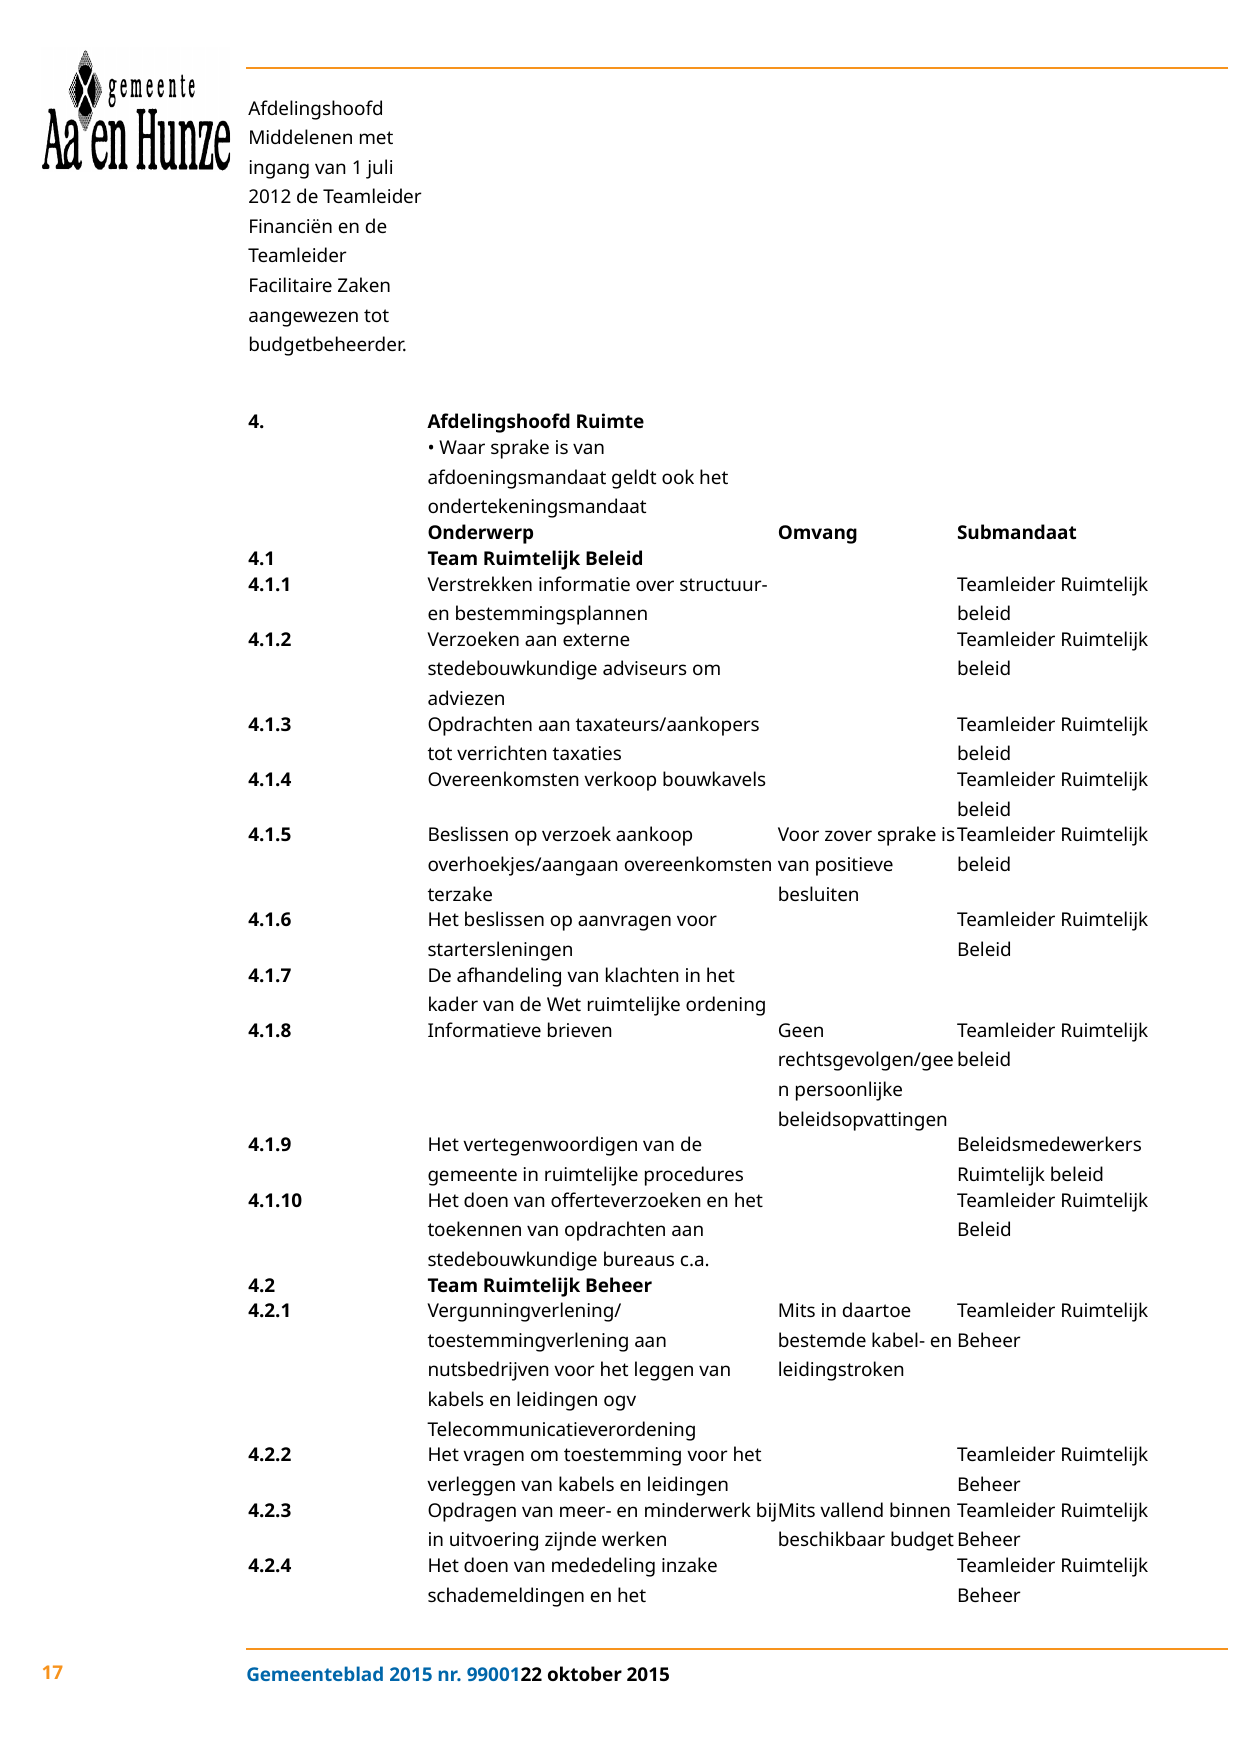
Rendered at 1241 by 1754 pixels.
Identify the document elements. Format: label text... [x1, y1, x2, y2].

table_cell 4.1.4 [248, 766, 427, 822]
table_cell Teamleider Ruimtelijk Beheer [957, 1298, 1152, 1442]
table_cell 4.2.1 [248, 1298, 427, 1442]
table_cell [778, 766, 957, 822]
table_cell [778, 571, 957, 626]
table_cell 4.2.2 [248, 1442, 427, 1497]
table_cell • Waar sprake is van afdoeningsmandaat geldt ook het ondertekeningsmandaat [427, 434, 778, 519]
table_cell Het vertegenwoordigen van de gemeente in ruimtelijke procedures [427, 1132, 778, 1187]
table_cell [778, 962, 957, 1017]
table_cell De afhandeling van klachten in het kader van de Wet ruimtelijke ordening [427, 962, 778, 1017]
table_cell Beslissen op verzoek aankoop overhoekjes/aangaan overeenkomsten terzake [427, 822, 778, 906]
table_cell Het vragen om toestemming voor het verleggen van kabels en leidingen [427, 1442, 778, 1497]
table_cell 4.1.5 [248, 822, 427, 906]
table_cell Mits in daartoe bestemde kabel- en leidingstroken [778, 1298, 957, 1442]
table_cell Teamleider Ruimtelijk beleid [957, 626, 1152, 711]
table_cell Verstrekken informatie over structuur- en bestemmingsplannen [427, 571, 778, 626]
table_cell Mits vallend binnen beschikbaar budget [778, 1497, 957, 1552]
table_cell 4.2.4 [248, 1552, 427, 1607]
table_cell [778, 1552, 957, 1607]
table_cell Teamleider Ruimtelijk Beheer [957, 1442, 1152, 1497]
table_cell Afdelingshoofd Middelenen met ingang van 1 juli 2012 de Teamleider Financiën en de Teamleider Facilitaire Zaken aangewezen tot budgetbeheerder. [248, 95, 427, 357]
table_cell Teamleider Ruimtelijk Beleid [957, 1187, 1152, 1272]
table_cell Opdragen van meer- en minderwerk bij in uitvoering zijnde werken [427, 1497, 778, 1552]
table_cell 4.1.7 [248, 962, 427, 1017]
table_cell Het doen van mededeling inzake schademeldingen en het [427, 1552, 778, 1607]
picture [41, 47, 231, 172]
table_cell Teamleider Ruimtelijk Beheer [957, 1497, 1152, 1552]
table_header 4. [248, 409, 427, 434]
table_cell [248, 434, 427, 519]
table_cell Opdrachten aan taxateurs/aankopers tot verrichten taxaties [427, 711, 778, 766]
table_header Afdelingshoofd Ruimte [427, 409, 778, 434]
table_cell 4.1.9 [248, 1132, 427, 1187]
table_cell [248, 519, 427, 545]
table_cell [778, 711, 957, 766]
table_cell Voor zover sprake is van positieve besluiten [778, 822, 957, 906]
table_cell 4.2 [248, 1272, 427, 1297]
table_cell Overeenkomsten verkoop bouwkavels [427, 766, 778, 822]
table_cell Teamleider Ruimtelijk beleid [957, 571, 1152, 626]
table_cell 4.1.1 [248, 571, 427, 626]
table_cell Omvang [778, 519, 957, 545]
table_cell Het beslissen op aanvragen voor startersleningen [427, 906, 778, 962]
table_cell 4.1.2 [248, 626, 427, 711]
table_cell Teamleider Ruimtelijk Beheer [957, 1552, 1152, 1607]
table_cell [778, 1132, 957, 1187]
table_cell [778, 626, 957, 711]
table_cell [778, 906, 957, 962]
table_cell Teamleider Ruimtelijk beleid [957, 711, 1152, 766]
table_cell Team Ruimtelijk Beheer [427, 1272, 778, 1297]
table_cell Teamleider Ruimtelijk Beleid [957, 906, 1152, 962]
table_cell Beleidsmedewerkers Ruimtelijk beleid [957, 1132, 1152, 1187]
table_cell 4.1.8 [248, 1017, 427, 1132]
table_cell 4.2.3 [248, 1497, 427, 1552]
table_cell 4.1 [248, 545, 427, 571]
table_cell Team Ruimtelijk Beleid [427, 545, 778, 571]
table_cell 4.1.3 [248, 711, 427, 766]
table_cell 4.1.10 [248, 1187, 427, 1272]
table_cell Teamleider Ruimtelijk beleid [957, 822, 1152, 906]
table_cell [957, 962, 1152, 1017]
table_cell Teamleider Ruimtelijk beleid [957, 766, 1152, 822]
table_cell Het doen van offerteverzoeken en het toekennen van opdrachten aan stedebouwkundige bureaus c.a. [427, 1187, 778, 1272]
table_cell 4.1.6 [248, 906, 427, 962]
table_cell Vergunningverlening/toestemmingverlening aan nutsbedrijven voor het leggen van kabels en leidingen ogv Telecommunicatieverordening [427, 1298, 778, 1442]
table_cell Teamleider Ruimtelijk beleid [957, 1017, 1152, 1132]
table_cell Verzoeken aan externe stedebouwkundige adviseurs om adviezen [427, 626, 778, 711]
table_cell Informatieve brieven [427, 1017, 778, 1132]
table_cell [778, 1187, 957, 1272]
table_cell Submandaat [957, 519, 1152, 545]
table_cell [778, 1442, 957, 1497]
table_cell Onderwerp [427, 519, 778, 545]
table_cell Geen rechtsgevolgen/geen persoonlijke beleidsopvattingen [778, 1017, 957, 1132]
